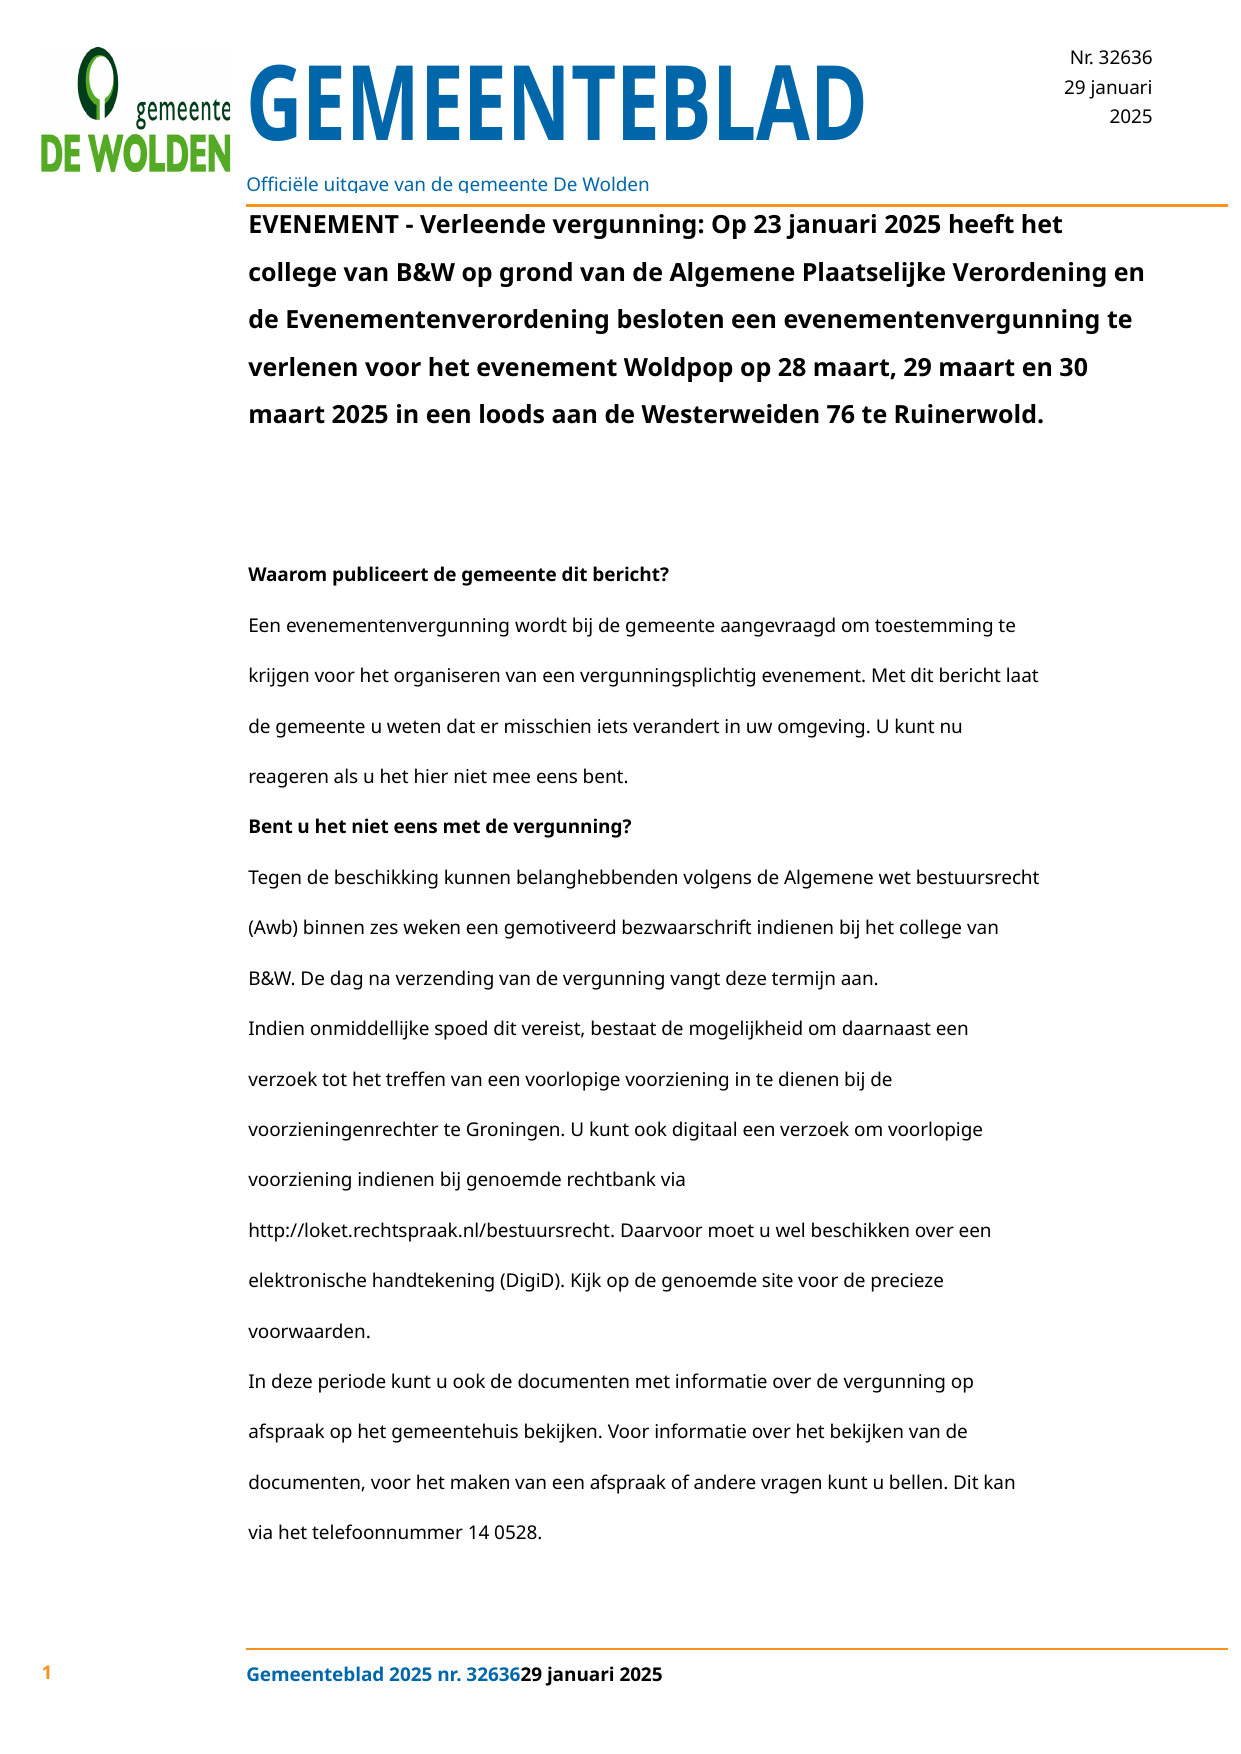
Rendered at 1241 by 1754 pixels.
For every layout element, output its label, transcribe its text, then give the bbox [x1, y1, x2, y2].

text Indien onmiddellijke spoed dit vereist, bestaat de mogelijkheid om daarnaast een [248, 1015, 1152, 1041]
text voorziening indienen bij genoemde rechtbank via [248, 1167, 1152, 1192]
text documenten, voor het maken van een afspraak of andere vragen kunt u bellen. Dit kan [248, 1469, 1152, 1495]
text voorzieningenrechter te Groningen. U kunt ook digitaal een verzoek om voorlopige [248, 1116, 1152, 1142]
text (Awb) binnen zes weken een gemotiveerd bezwaarschrift indienen bij het college van [248, 914, 1152, 940]
text Tegen de beschikking kunnen belanghebbenden volgens de Algemene wet bestuursrecht [248, 864, 1152, 890]
text reageren als u het hier niet mee eens bent. [248, 763, 1152, 789]
text krijgen voor het organiseren van een vergunningsplichtig evenement. Met dit bericht laat [248, 662, 1152, 688]
text B&W. De dag na verzending van de vergunning vangt deze termijn aan. [248, 965, 1152, 991]
text via het telefoonnummer 14 0528. [248, 1519, 1152, 1545]
text Een evenementenvergunning wordt bij de gemeente aangevraagd om toestemming te [248, 612, 1152, 638]
text Bent u het niet eens met de vergunning? [248, 814, 1152, 839]
text verzoek tot het treffen van een voorlopige voorziening in te dienen bij de [248, 1066, 1152, 1091]
text afspraak op het gemeentehuis bekijken. Voor informatie over het bekijken van de [248, 1419, 1152, 1444]
picture [41, 47, 231, 172]
text de gemeente u weten dat er misschien iets verandert in uw omgeving. U kunt nu [248, 713, 1152, 738]
text EVENEMENT - Verleende vergunning: Op 23 januari 2025 heeft het college van B&W op grond van de Algemene Plaatselijke Verordening en de Evenementenverordening besloten een evenementenvergunning te verlenen voor het evenement Woldpop op 28 maart, 29 maart en 30 maart 2025 in een loods aan de Westerweiden 76 te Ruinerwold. [248, 207, 1152, 431]
text elektronische handtekening (DigiD). Kijk op de genoemde site voor de precieze [248, 1267, 1152, 1293]
text In deze periode kunt u ook de documenten met informatie over de vergunning op [248, 1368, 1152, 1394]
text voorwaarden. [248, 1318, 1152, 1343]
text http://loket.rechtspraak.nl/bestuursrecht. Daarvoor moet u wel beschikken over een [248, 1217, 1152, 1243]
text Waarom publiceert de gemeente dit bericht? [248, 562, 1152, 587]
